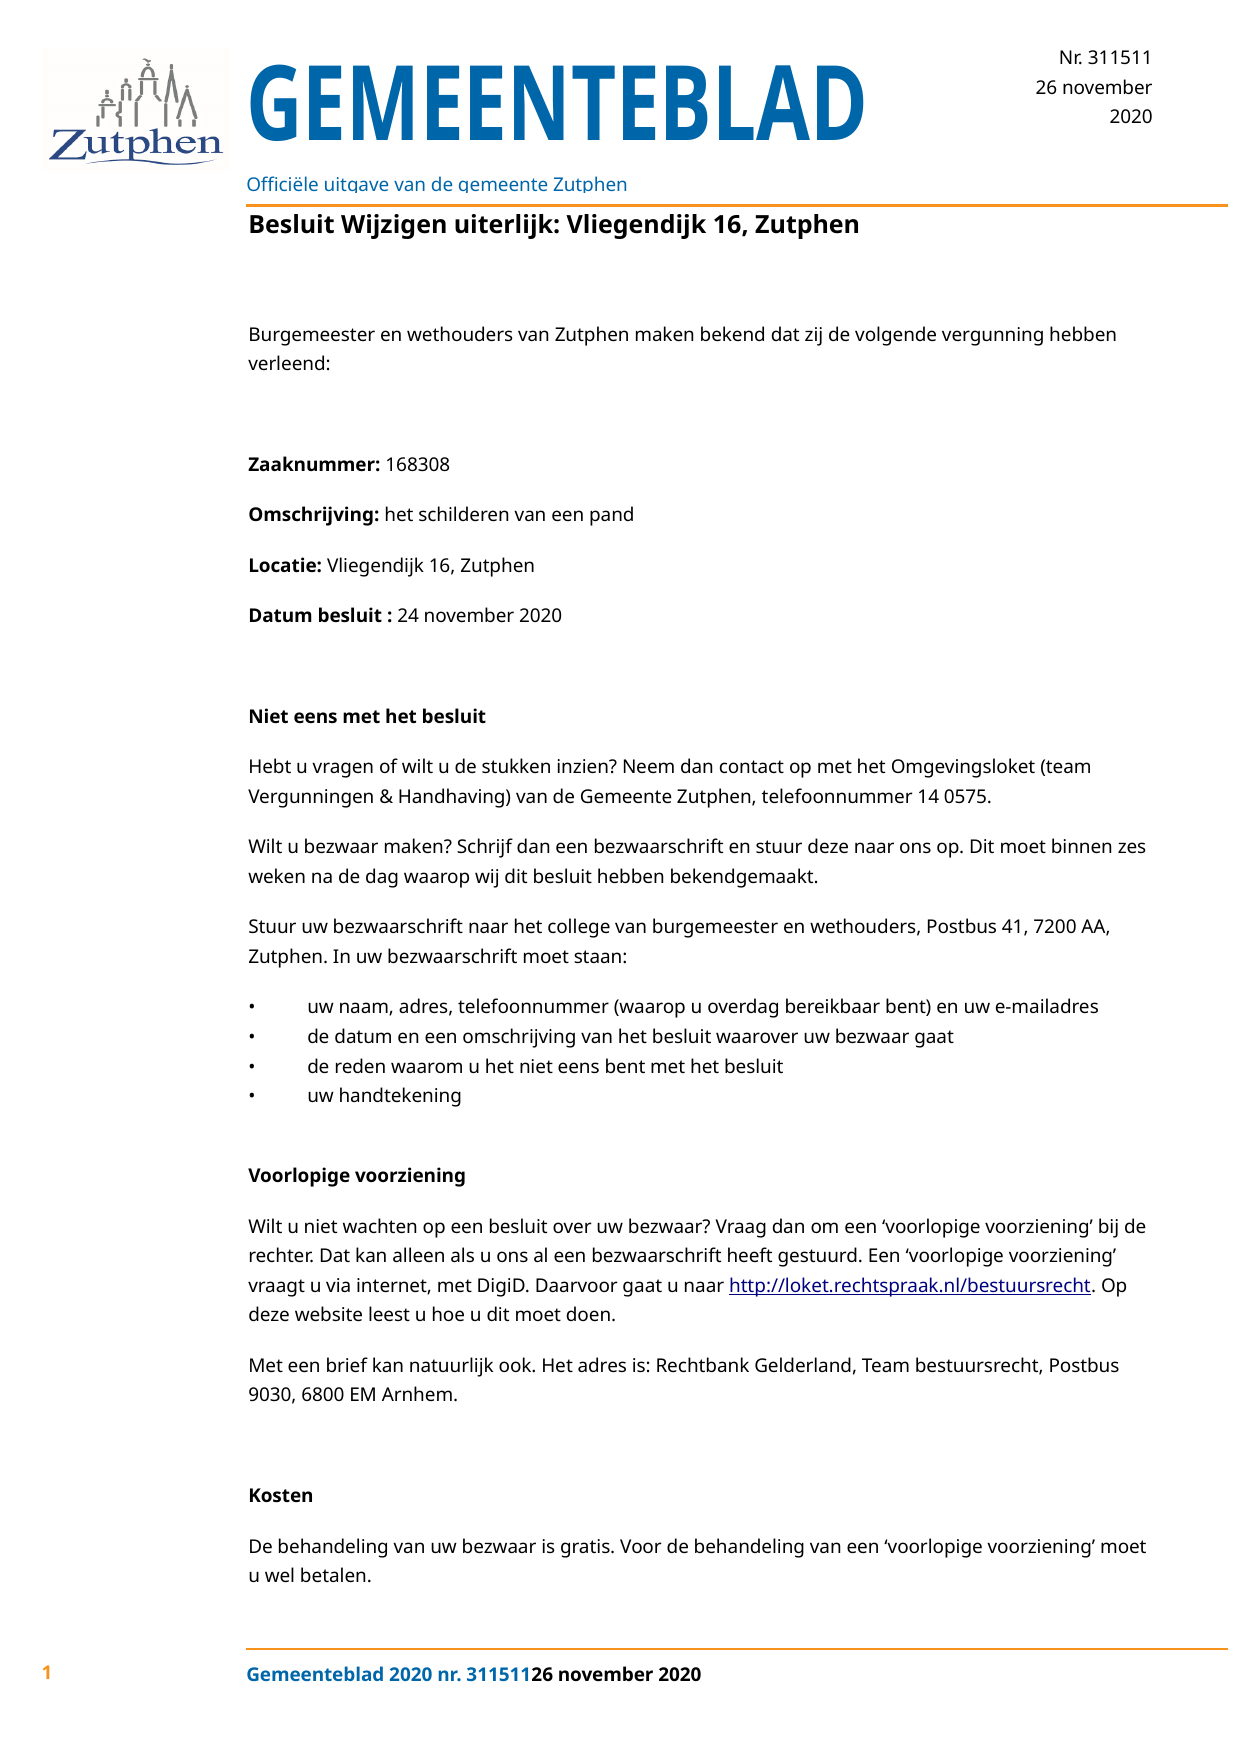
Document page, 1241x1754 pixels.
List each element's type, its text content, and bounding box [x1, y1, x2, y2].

text Met een brief kan natuurlijk ook. Het adres is: Rechtbank Gelderland, Team bestuursrecht, Postbus 9030, 6800 EM Arnhem. [248, 1352, 1152, 1407]
text De behandeling van uw bezwaar is gratis. Voor de behandeling van een ‘voorlopige voorziening’ moet u wel betalen. [248, 1533, 1152, 1588]
text Zaaknummer: 168308 [248, 451, 1152, 477]
text Burgemeester en wethouders van Zutphen maken bekend dat zij de volgende vergunning hebben verleend: [248, 321, 1152, 376]
list uw handtekening [248, 1082, 1152, 1108]
list de reden waarom u het niet eens bent met het besluit [248, 1053, 1152, 1078]
text Niet eens met het besluit [248, 703, 1152, 729]
text Datum besluit : 24 november 2020 [248, 602, 1152, 628]
text Omschrijving: het schilderen van een pand [248, 502, 1152, 527]
text Kosten [248, 1482, 1152, 1508]
list de datum en een omschrijving van het besluit waarover uw bezwaar gaat [248, 1023, 1152, 1049]
text Wilt u niet wachten op een besluit over uw bezwaar? Vraag dan om een ‘voorlopige voorziening’ bij de rechter. Dat kan alleen als u ons al een bezwaarschrift heeft gestuurd. Een ‘voorlopige voorziening’ vraagt u via internet, met DigiD. Daarvoor gaat u naar http://loket.rechtspraak.nl/bestuursrecht. Op deze website leest u hoe u dit moet doen. [248, 1213, 1152, 1327]
text Besluit Wijzigen uiterlijk: Vliegendijk 16, Zutphen [248, 207, 1152, 241]
text Voorlopige voorziening [248, 1162, 1152, 1188]
picture [41, 47, 231, 172]
text Hebt u vragen of wilt u de stukken inzien? Neem dan contact op met het Omgevingsloket (team Vergunningen & Handhaving) van de Gemeente Zutphen, telefoonnummer 14 0575. [248, 754, 1152, 809]
list uw naam, adres, telefoonnummer (waarop u overdag bereikbaar bent) en uw e-mailadres [248, 994, 1152, 1019]
text Stuur uw bezwaarschrift naar het college van burgemeester en wethouders, Postbus 41, 7200 AA, Zutphen. In uw bezwaarschrift moet staan: [248, 914, 1152, 969]
text Wilt u bezwaar maken? Schrijf dan een bezwaarschrift en stuur deze naar ons op. Dit moet binnen zes weken na de dag waarop wij dit besluit hebben bekendgemaakt. [248, 834, 1152, 889]
text Locatie: Vliegendijk 16, Zutphen [248, 552, 1152, 578]
